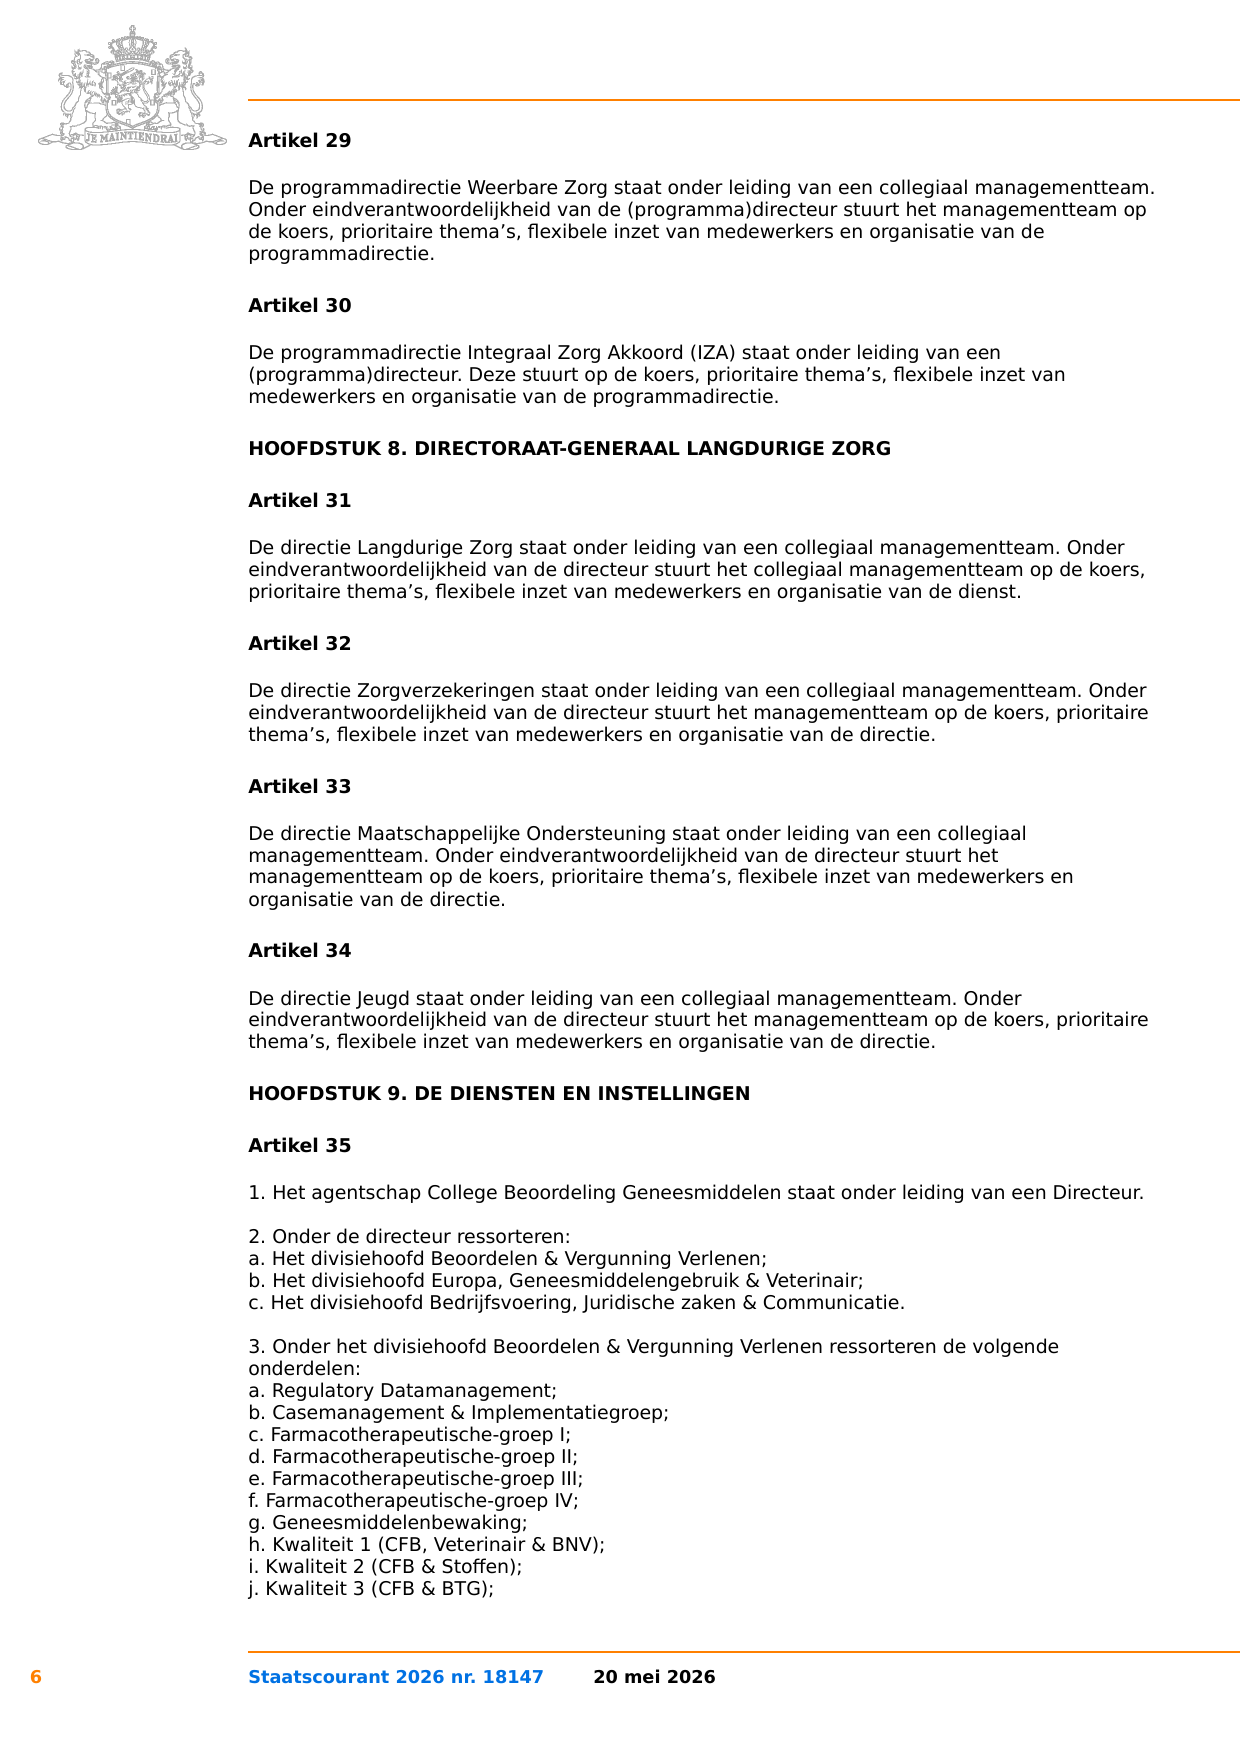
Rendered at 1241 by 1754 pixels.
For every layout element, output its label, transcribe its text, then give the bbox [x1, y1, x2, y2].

text 3. Onder het divisiehoofd Beoordelen & Vergunning Verlenen ressorteren de volgende onderdelen: [248, 1336, 1163, 1380]
text b. Casemanagement & Implementatiegroep; [248, 1402, 1163, 1424]
text 2. Onder de directeur ressorteren: [248, 1226, 1163, 1248]
subtitle HOOFDSTUK 8. DIRECTORAAT-GENERAAL LANGDURIGE ZORG [248, 438, 1163, 460]
subtitle Artikel 31 [248, 490, 1163, 512]
subtitle Artikel 33 [248, 776, 1163, 797]
text j. Kwaliteit 3 (CFB & BTG); [248, 1578, 1163, 1600]
text c. Farmacotherapeutische-groep I; [248, 1424, 1163, 1446]
subtitle Artikel 35 [248, 1135, 1163, 1157]
subtitle Artikel 32 [248, 633, 1163, 654]
text De directie Zorgverzekeringen staat onder leiding van een collegiaal managementteam. Onder eindverantwoordelijkheid van de directeur stuurt het managementteam op de koers, prioritaire thema’s, flexibele inzet van medewerkers en organisatie van de directie. [248, 679, 1163, 746]
text i. Kwaliteit 2 (CFB & Stoffen); [248, 1556, 1163, 1578]
text 1. Het agentschap College Beoordeling Geneesmiddelen staat onder leiding van een Directeur. [248, 1182, 1163, 1204]
subtitle HOOFDSTUK 9. DE DIENSTEN EN INSTELLINGEN [248, 1083, 1163, 1105]
subtitle Artikel 34 [248, 940, 1163, 962]
text f. Farmacotherapeutische-groep IV; [248, 1490, 1163, 1512]
text a. Regulatory Datamanagement; [248, 1380, 1163, 1402]
text h. Kwaliteit 1 (CFB, Veterinair & BNV); [248, 1534, 1163, 1556]
text a. Het divisiehoofd Beoordelen & Vergunning Verlenen; [248, 1248, 1163, 1270]
text De directie Maatschappelijke Ondersteuning staat onder leiding van een collegiaal managementteam. Onder eindverantwoordelijkheid van de directeur stuurt het managementteam op de koers, prioritaire thema’s, flexibele inzet van medewerkers en organisatie van de directie. [248, 822, 1163, 910]
text e. Farmacotherapeutische-groep III; [248, 1468, 1163, 1490]
text c. Het divisiehoofd Bedrijfsvoering, Juridische zaken & Communicatie. [248, 1292, 1163, 1314]
text De programmadirectie Weerbare Zorg staat onder leiding van een collegiaal managementteam. Onder eindverantwoordelijkheid van de (programma)directeur stuurt het managementteam op de koers, prioritaire thema’s, flexibele inzet van medewerkers en organisatie van de programmadirectie. [248, 177, 1163, 265]
subtitle Artikel 30 [248, 295, 1163, 317]
subtitle Artikel 29 [248, 130, 1163, 152]
text De programmadirectie Integraal Zorg Akkoord (IZA) staat onder leiding van een (programma)directeur. Deze stuurt op de koers, prioritaire thema’s, flexibele inzet van medewerkers en organisatie van de programmadirectie. [248, 342, 1163, 408]
picture [38, 25, 227, 150]
text d. Farmacotherapeutische-groep II; [248, 1446, 1163, 1468]
text De directie Jeugd staat onder leiding van een collegiaal managementteam. Onder eindverantwoordelijkheid van de directeur stuurt het managementteam op de koers, prioritaire thema’s, flexibele inzet van medewerkers en organisatie van de directie. [248, 987, 1163, 1053]
text De directie Langdurige Zorg staat onder leiding van een collegiaal managementteam. Onder eindverantwoordelijkheid van de directeur stuurt het collegiaal managementteam op de koers, prioritaire thema’s, flexibele inzet van medewerkers en organisatie van de dienst. [248, 537, 1163, 603]
text g. Geneesmiddelenbewaking; [248, 1512, 1163, 1534]
text b. Het divisiehoofd Europa, Geneesmiddelengebruik & Veterinair; [248, 1270, 1163, 1292]
